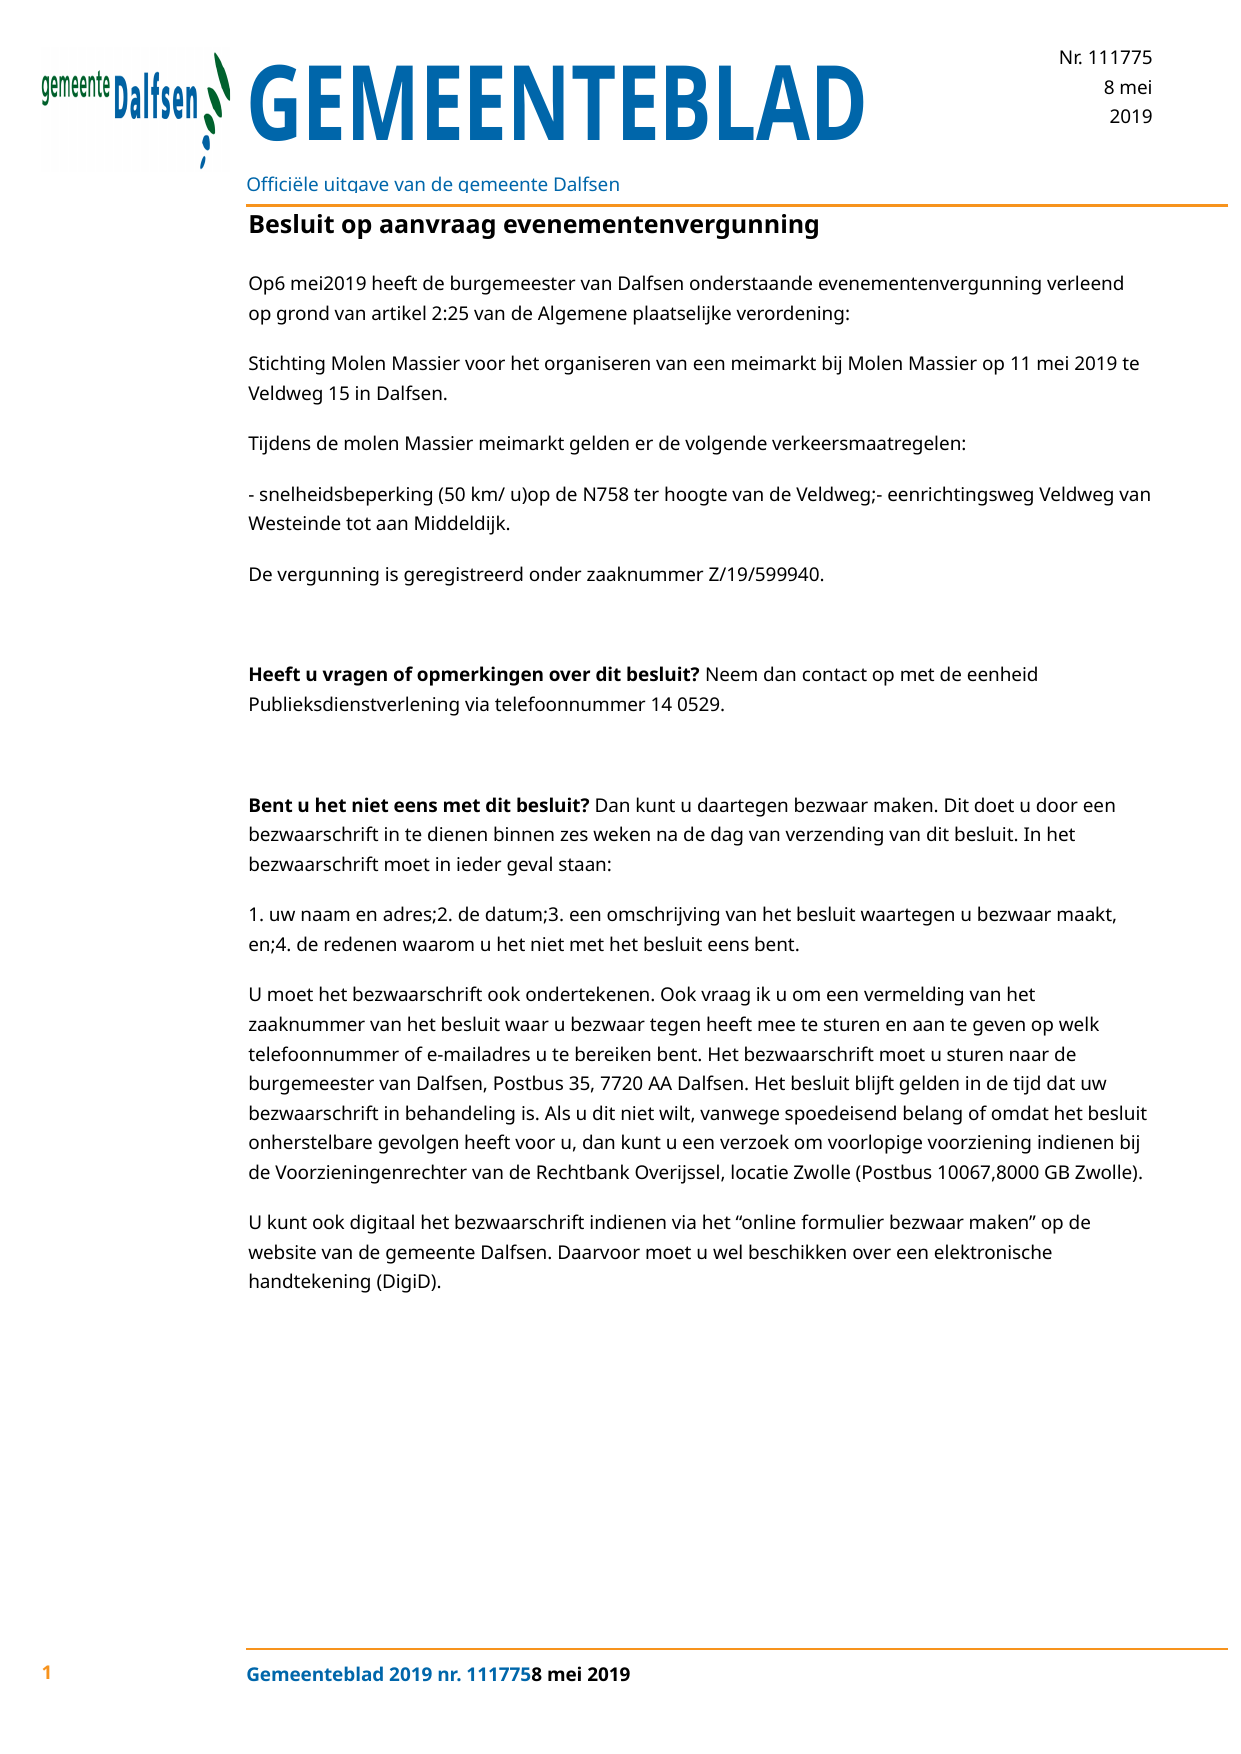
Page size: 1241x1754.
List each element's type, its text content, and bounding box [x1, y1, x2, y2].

text Heeft u vragen of opmerkingen over dit besluit? Neem dan contact op met de eenheid Publieksdienstverlening via telefoonnummer 14 0529. [248, 662, 1152, 717]
text - snelheidsbeperking (50 km/ u)op de N758 ter hoogte van de Veldweg;- eenrichtingsweg Veldweg van Westeinde tot aan Middeldijk. [248, 481, 1152, 536]
picture [41, 47, 231, 172]
text Besluit op aanvraag evenementenvergunning [248, 207, 1152, 241]
text Stichting Molen Massier voor het organiseren van een meimarkt bij Molen Massier op 11 mei 2019 te Veldweg 15 in Dalfsen. [248, 350, 1152, 406]
text Tijdens de molen Massier meimarkt gelden er de volgende verkeersmaatregelen: [248, 430, 1152, 456]
text U moet het bezwaarschrift ook ondertekenen. Ook vraag ik u om een vermelding van het zaaknummer van het besluit waar u bezwaar tegen heeft mee te sturen en aan te geven op welk telefoonnummer of e-mailadres u te bereiken bent. Het bezwaarschrift moet u sturen naar de burgemeester van Dalfsen, Postbus 35, 7720 AA Dalfsen. Het besluit blijft gelden in de tijd dat uw bezwaarschrift in behandeling is. Als u dit niet wilt, vanwege spoedeisend belang of omdat het besluit onherstelbare gevolgen heeft voor u, dan kunt u een verzoek om voorlopige voorziening indienen bij de Voorzieningenrechter van de Rechtbank Overijssel, locatie Zwolle (Postbus 10067,8000 GB Zwolle). [248, 982, 1152, 1185]
text U kunt ook digitaal het bezwaarschrift indienen via het “online formulier bezwaar maken” op de website van de gemeente Dalfsen. Daarvoor moet u wel beschikken over een elektronische handtekening (DigiD). [248, 1209, 1152, 1294]
text Op6 mei2019 heeft de burgemeester van Dalfsen onderstaande evenementenvergunning verleend op grond van artikel 2:25 van de Algemene plaatselijke verordening: [248, 270, 1152, 326]
text De vergunning is geregistreerd onder zaaknummer Z/19/599940. [248, 561, 1152, 586]
text Bent u het niet eens met dit besluit? Dan kunt u daartegen bezwaar maken. Dit doet u door een bezwaarschrift in te dienen binnen zes weken na de dag van verzending van dit besluit. In het bezwaarschrift moet in ieder geval staan: [248, 792, 1152, 877]
text 1. uw naam en adres;2. de datum;3. een omschrijving van het besluit waartegen u bezwaar maakt, en;4. de redenen waarom u het niet met het besluit eens bent. [248, 902, 1152, 957]
